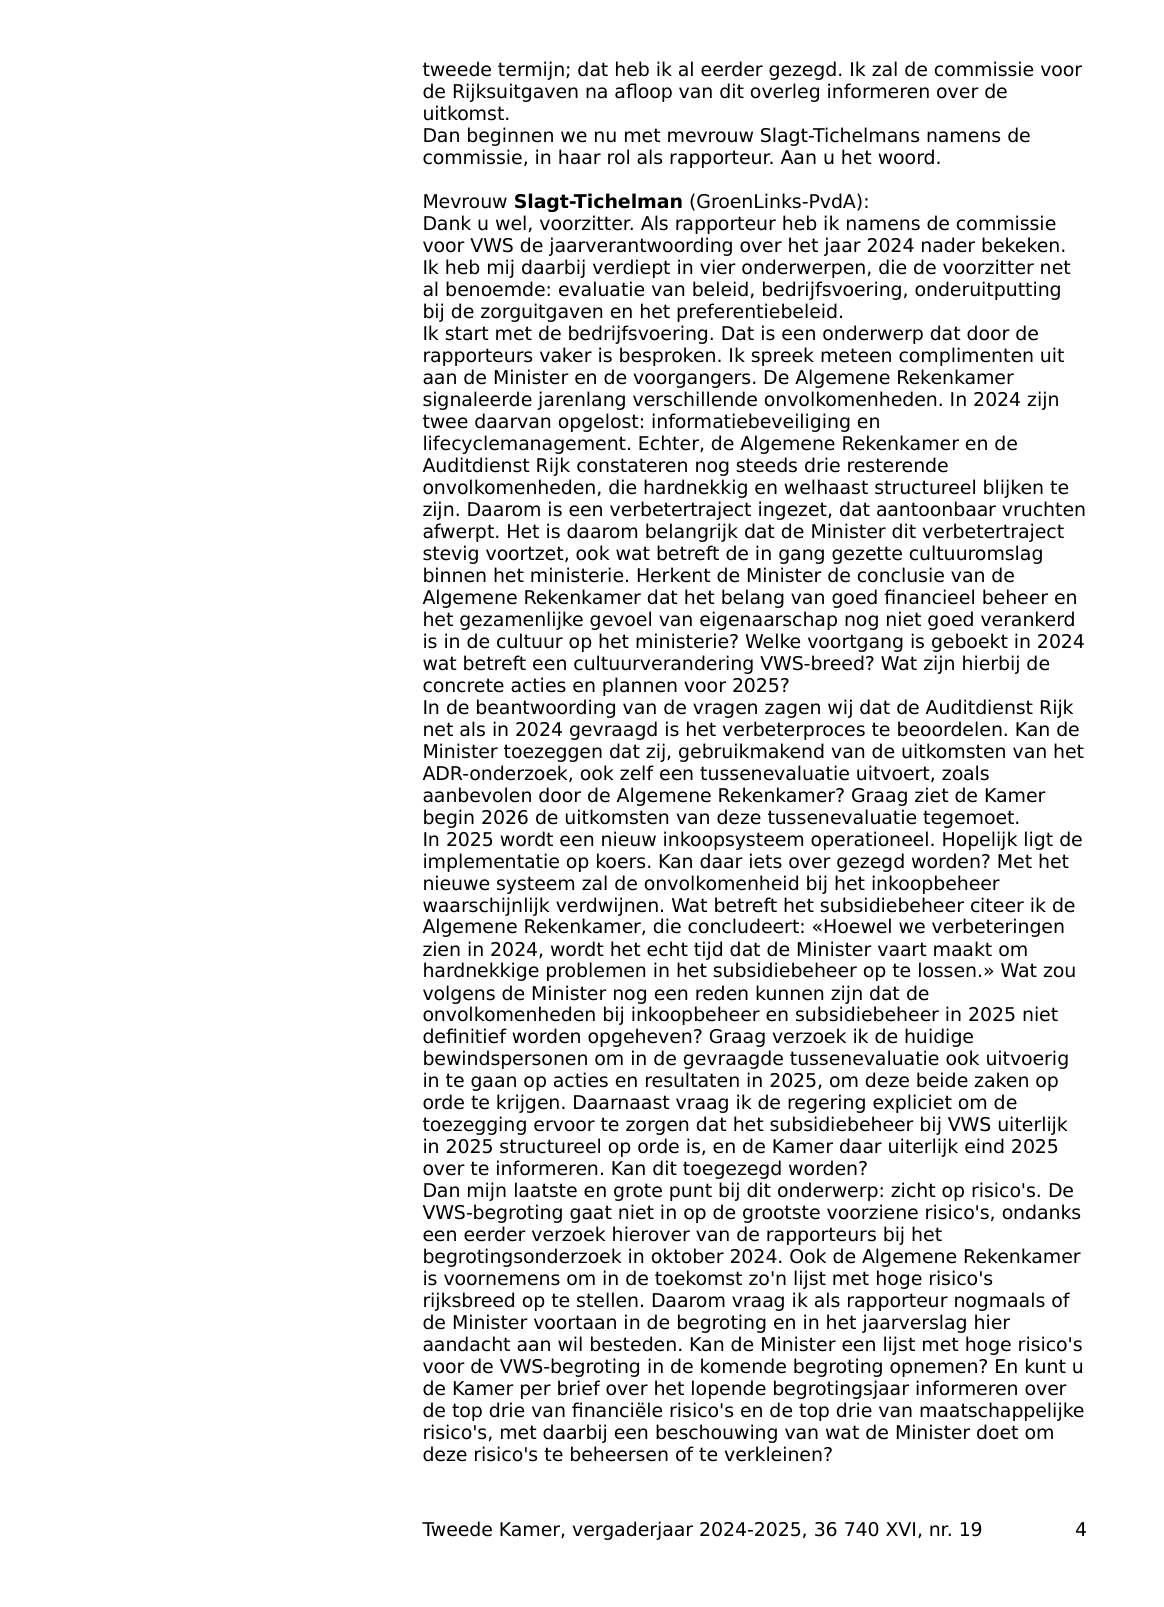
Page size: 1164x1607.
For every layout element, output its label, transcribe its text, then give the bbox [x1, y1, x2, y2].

text Dank u wel, voorzitter. Als rapporteur heb ik namens de commissie voor VWS de jaarverantwoording over het jaar 2024 nader bekeken. Ik heb mij daarbij verdiept in vier onderwerpen, die de voorzitter net al benoemde: evaluatie van beleid, bedrijfsvoering, onderuitputting bij de zorguitgaven en het preferentiebeleid. [422, 213, 1087, 323]
text tweede termijn; dat heb ik al eerder gezegd. Ik zal de commissie voor de Rijksuitgaven na afloop van dit overleg informeren over de uitkomst. [422, 59, 1087, 125]
text In 2025 wordt een nieuw inkoopsysteem operationeel. Hopelijk ligt de implementatie op koers. Kan daar iets over gezegd worden? Met het nieuwe systeem zal de onvolkomenheid bij het inkoopbeheer waarschijnlijk verdwijnen. Wat betreft het subsidiebeheer citeer ik de Algemene Rekenkamer, die concludeert: «Hoewel we verbeteringen zien in 2024, wordt het echt tijd dat de Minister vaart maakt om hardnekkige problemen in het subsidiebeheer op te lossen.» Wat zou volgens de Minister nog een reden kunnen zijn dat de onvolkomenheden bij inkoopbeheer en subsidiebeheer in 2025 niet definitief worden opgeheven? Graag verzoek ik de huidige bewindspersonen om in de gevraagde tussenevaluatie ook uitvoerig in te gaan op acties en resultaten in 2025, om deze beide zaken op orde te krijgen. Daarnaast vraag ik de regering expliciet om de toezegging ervoor te zorgen dat het subsidiebeheer bij VWS uiterlijk in 2025 structureel op orde is, en de Kamer daar uiterlijk eind 2025 over te informeren. Kan dit toegezegd worden? [422, 828, 1087, 1180]
text Ik start met de bedrijfsvoering. Dat is een onderwerp dat door de rapporteurs vaker is besproken. Ik spreek meteen complimenten uit aan de Minister en de voorgangers. De Algemene Rekenkamer signaleerde jarenlang verschillende onvolkomenheden. In 2024 zijn twee daarvan opgelost: informatiebeveiliging en lifecyclemanagement. Echter, de Algemene Rekenkamer en de Auditdienst Rijk constateren nog steeds drie resterende onvolkomenheden, die hardnekkig en welhaast structureel blijken te zijn. Daarom is een verbetertraject ingezet, dat aantoonbaar vruchten afwerpt. Het is daarom belangrijk dat de Minister dit verbetertraject stevig voortzet, ook wat betreft de in gang gezette cultuuromslag binnen het ministerie. Herkent de Minister de conclusie van de Algemene Rekenkamer dat het belang van goed financieel beheer en het gezamenlijke gevoel van eigenaarschap nog niet goed verankerd is in de cultuur op het ministerie? Welke voortgang is geboekt in 2024 wat betreft een cultuurverandering VWS-breed? Wat zijn hierbij de concrete acties en plannen voor 2025? [422, 323, 1087, 697]
text Mevrouw Slagt-Tichelman (GroenLinks-PvdA): [422, 191, 1087, 213]
text In de beantwoording van de vragen zagen wij dat de Auditdienst Rijk net als in 2024 gevraagd is het verbeterproces te beoordelen. Kan de Minister toezeggen dat zij, gebruikmakend van de uitkomsten van het ADR-onderzoek, ook zelf een tussenevaluatie uitvoert, zoals aanbevolen door de Algemene Rekenkamer? Graag ziet de Kamer begin 2026 de uitkomsten van deze tussenevaluatie tegemoet. [422, 697, 1087, 828]
text Dan mijn laatste en grote punt bij dit onderwerp: zicht op risico's. De VWS-begroting gaat niet in op de grootste voorziene risico's, ondanks een eerder verzoek hierover van de rapporteurs bij het begrotingsonderzoek in oktober 2024. Ook de Algemene Rekenkamer is voornemens om in de toekomst zo'n lijst met hoge risico's rijksbreed op te stellen. Daarom vraag ik als rapporteur nogmaals of de Minister voortaan in de begroting en in het jaarverslag hier aandacht aan wil besteden. Kan de Minister een lijst met hoge risico's voor de VWS-begroting in de komende begroting opnemen? En kunt u de Kamer per brief over het lopende begrotingsjaar informeren over de top drie van financiële risico's en de top drie van maatschappelijke risico's, met daarbij een beschouwing van wat de Minister doet om deze risico's te beheersen of te verkleinen? [422, 1180, 1087, 1466]
text Dan beginnen we nu met mevrouw Slagt-Tichelmans namens de commissie, in haar rol als rapporteur. Aan u het woord. [422, 125, 1087, 169]
